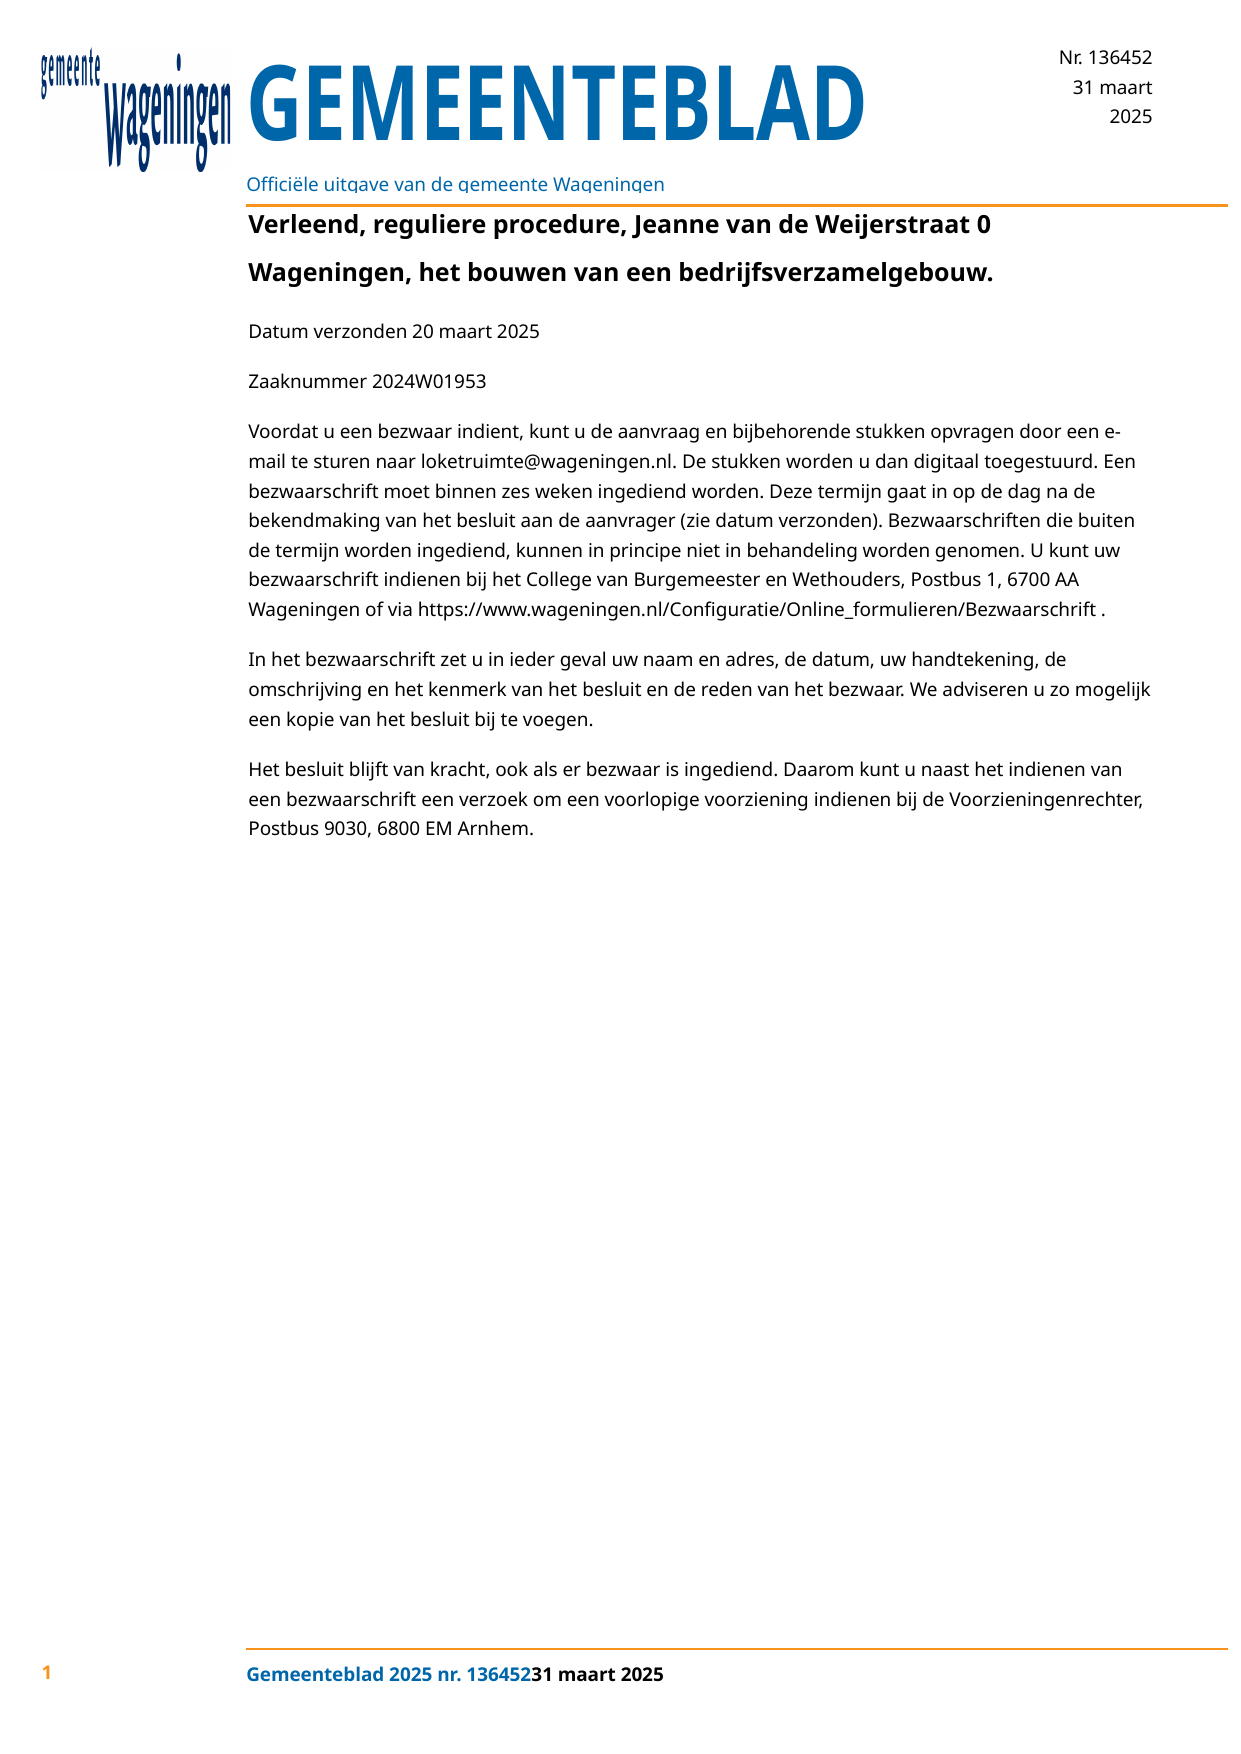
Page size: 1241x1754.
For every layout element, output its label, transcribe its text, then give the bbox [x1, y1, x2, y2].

picture [41, 47, 231, 172]
text Voordat u een bezwaar indient, kunt u de aanvraag en bijbehorende stukken opvragen door een e-mail te sturen naar loketruimte@wageningen.nl. De stukken worden u dan digitaal toegestuurd. Een bezwaarschrift moet binnen zes weken ingediend worden. Deze termijn gaat in op de dag na de bekendmaking van het besluit aan de aanvrager (zie datum verzonden). Bezwaarschriften die buiten de termijn worden ingediend, kunnen in principe niet in behandeling worden genomen. U kunt uw bezwaarschrift indienen bij het College van Burgemeester en Wethouders, Postbus 1, 6700 AA Wageningen of via https://www.wageningen.nl/Configuratie/Online_formulieren/Bezwaarschrift . [248, 419, 1152, 622]
text In het bezwaarschrift zet u in ieder geval uw naam en adres, de datum, uw handtekening, de omschrijving en het kenmerk van het besluit en de reden van het bezwaar. We adviseren u zo mogelijk een kopie van het besluit bij te voegen. [248, 647, 1152, 732]
text Datum verzonden 20 maart 2025 [248, 318, 1152, 344]
text Zaaknummer 2024W01953 [248, 368, 1152, 394]
text Het besluit blijft van kracht, ook als er bezwaar is ingediend. Daarom kunt u naast het indienen van een bezwaarschrift een verzoek om een voorlopige voorziening indienen bij de Voorzieningenrechter, Postbus 9030, 6800 EM Arnhem. [248, 756, 1152, 841]
text Verleend, reguliere procedure, Jeanne van de Weijerstraat 0 Wageningen, het bouwen van een bedrijfsverzamelgebouw. [248, 207, 1152, 288]
